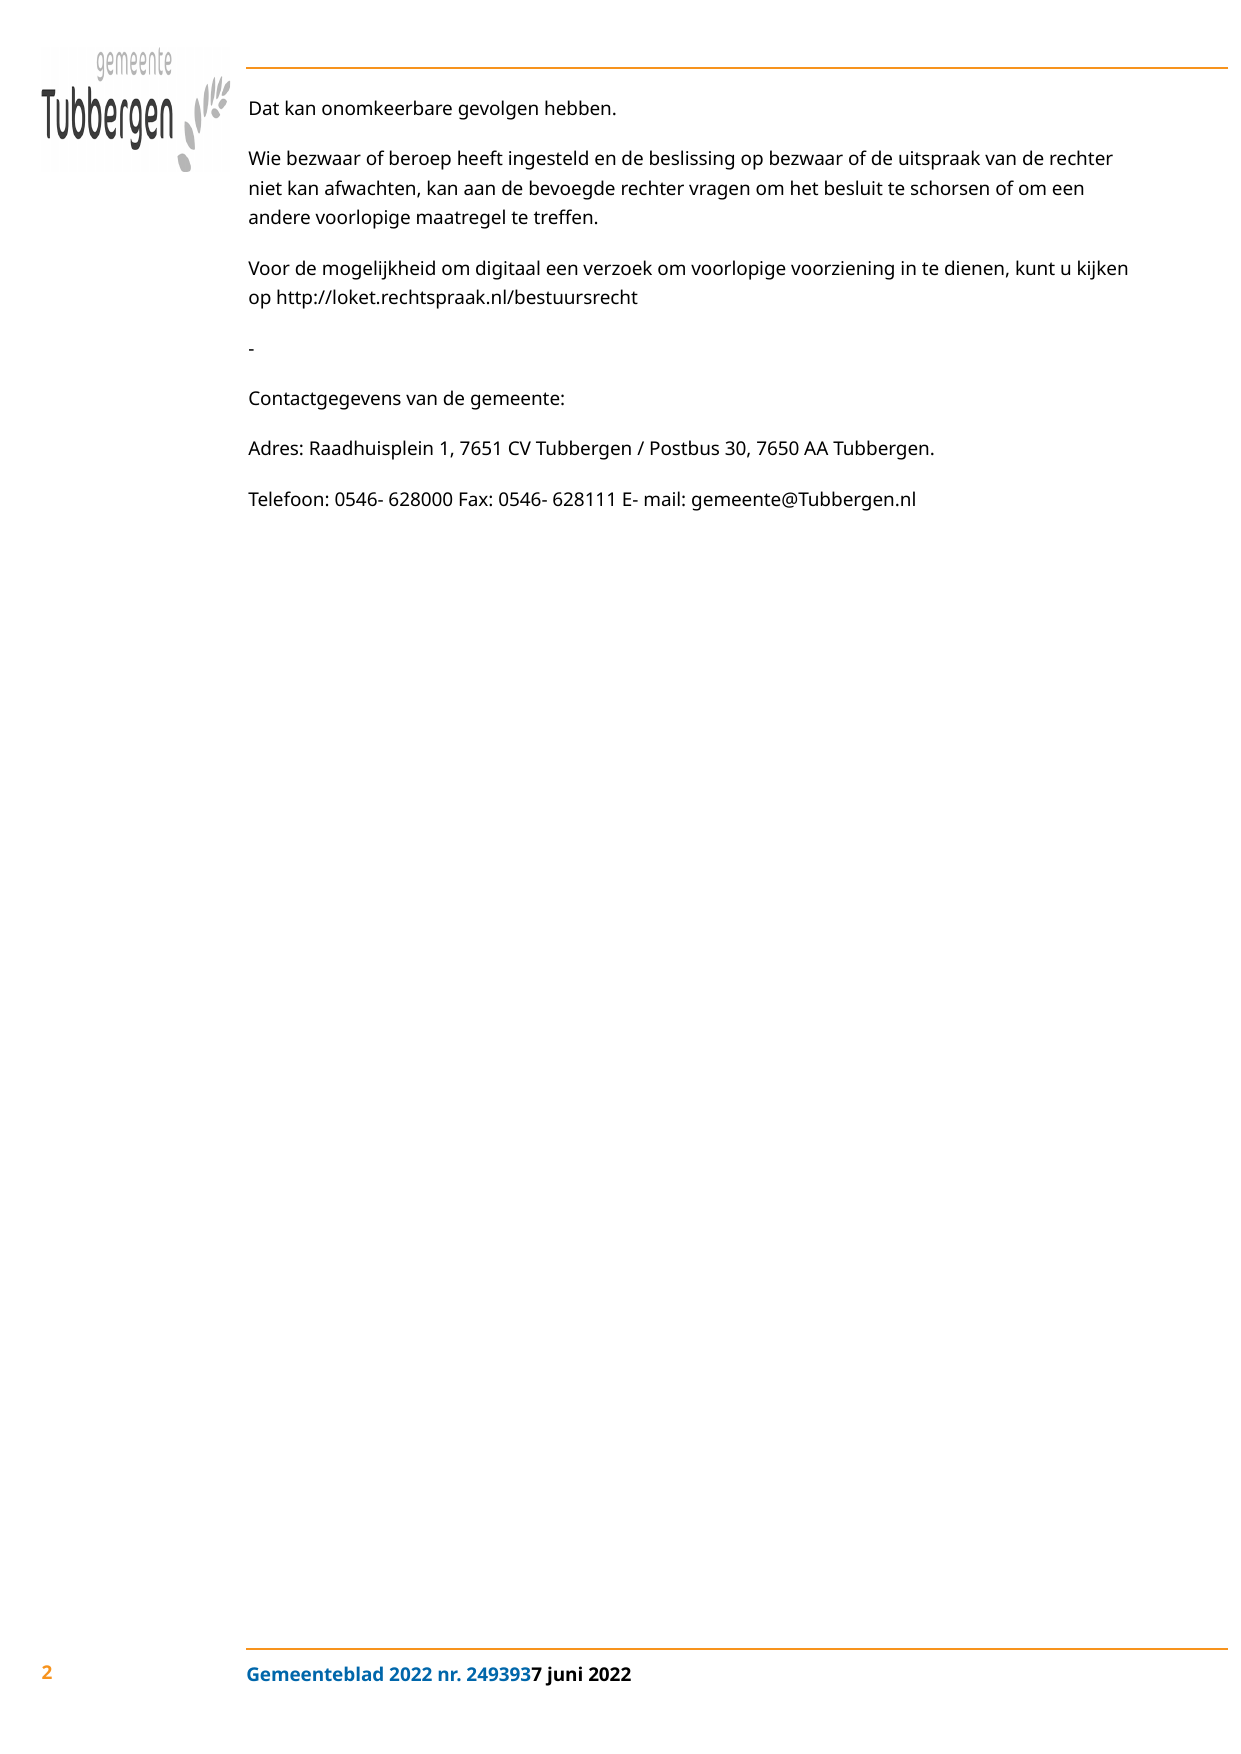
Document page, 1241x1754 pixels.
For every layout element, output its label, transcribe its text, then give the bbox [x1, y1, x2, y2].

text Telefoon: 0546- 628000 Fax: 0546- 628111 E- mail: gemeente@Tubbergen.nl [248, 486, 1152, 512]
text Adres: Raadhuisplein 1, 7651 CV Tubbergen / Postbus 30, 7650 AA Tubbergen. [248, 436, 1152, 461]
text Contactgegevens van de gemeente: [248, 385, 1152, 411]
text Wie bezwaar of beroep heeft ingesteld en de beslissing op bezwaar of de uitspraak van de rechter niet kan afwachten, kan aan de bevoegde rechter vragen om het besluit te schorsen of om een andere voorlopige maatregel te treffen. [248, 145, 1152, 230]
text - [248, 335, 1152, 361]
picture [41, 47, 231, 172]
text Voor de mogelijkheid om digitaal een verzoek om voorlopige voorziening in te dienen, kunt u kijken op http://loket.rechtspraak.nl/bestuursrecht [248, 255, 1152, 310]
text Dat kan onomkeerbare gevolgen hebben. [248, 95, 1152, 121]
